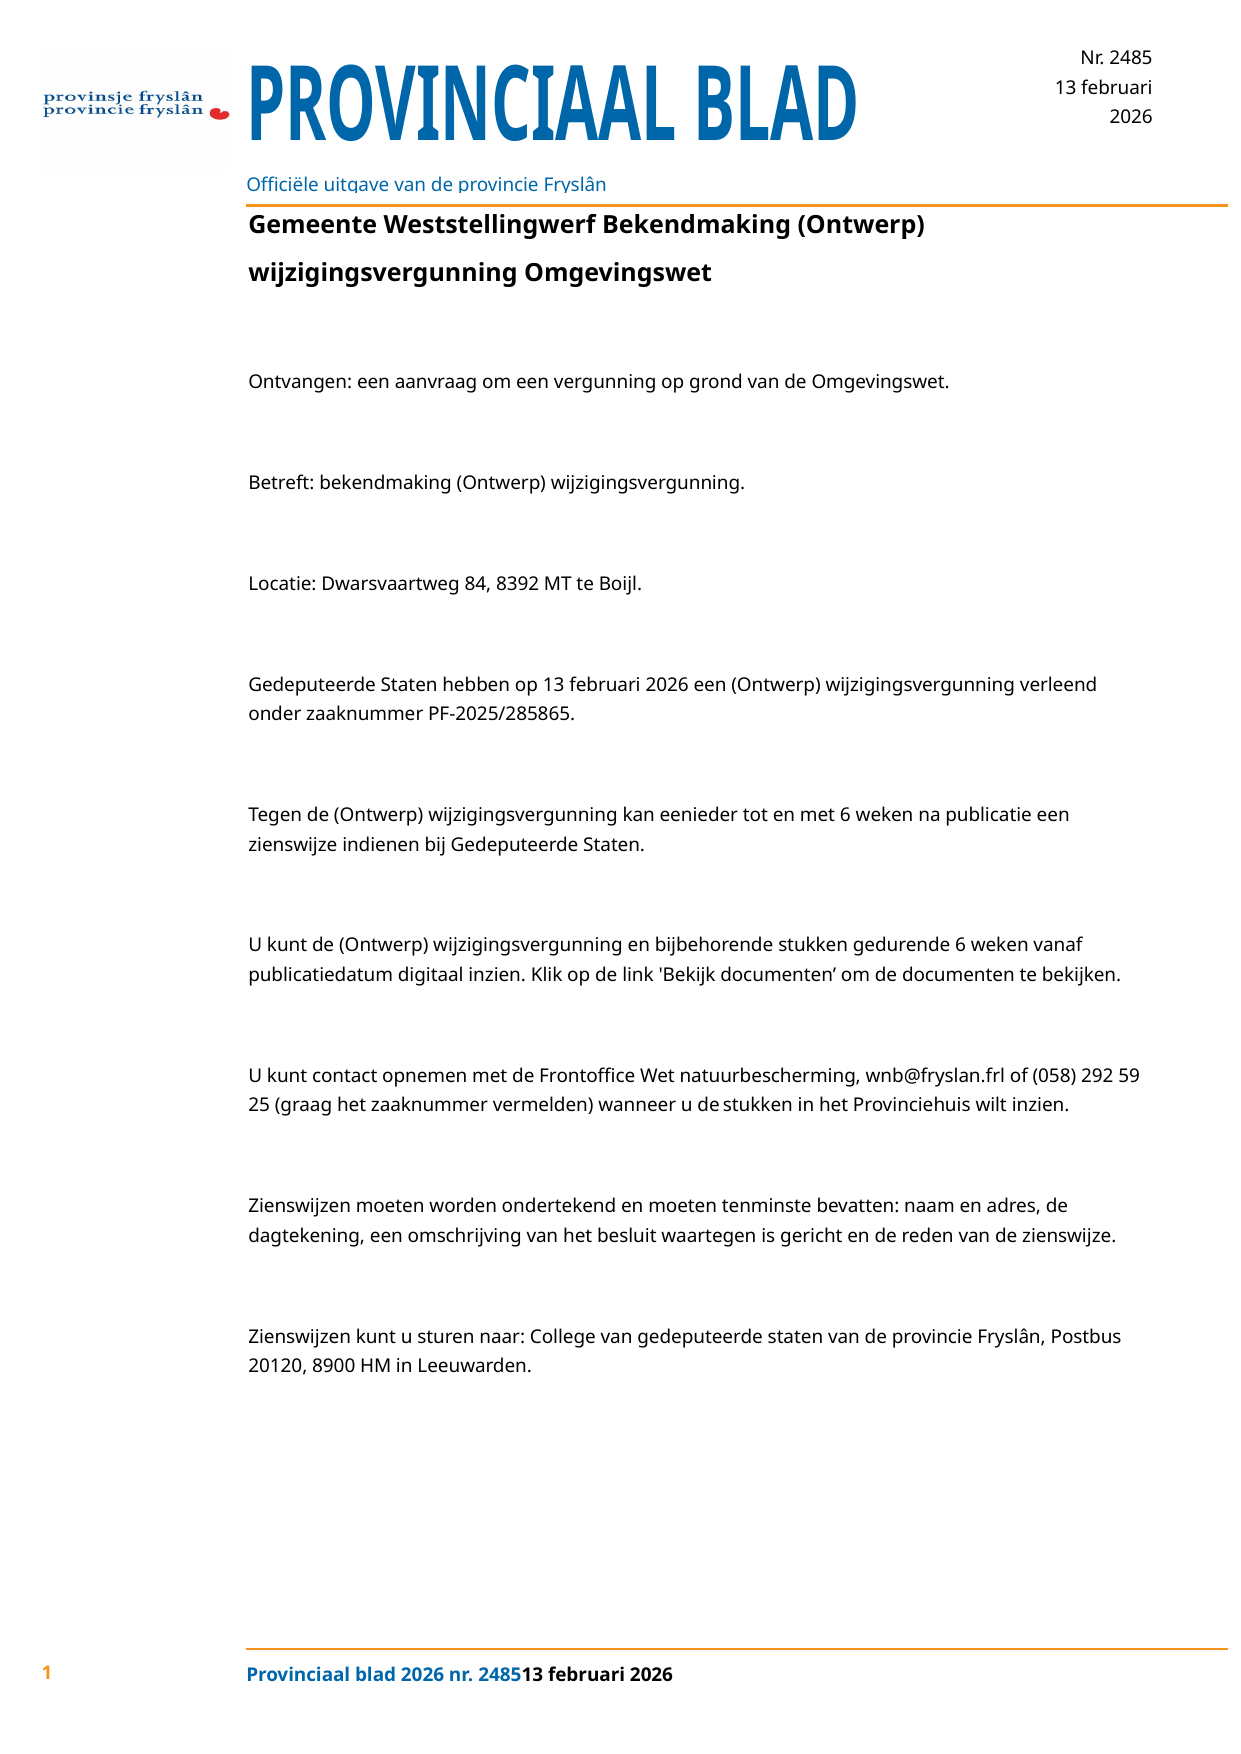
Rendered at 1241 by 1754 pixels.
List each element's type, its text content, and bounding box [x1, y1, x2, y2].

text Tegen de (Ontwerp) wijzigingsvergunning kan eenieder tot en met 6 weken na publicatie een zienswijze indienen bij Gedeputeerde Staten. [248, 801, 1152, 857]
text Ontvangen: een aanvraag om een vergunning op grond van de Omgevingswet. [248, 368, 1152, 394]
text Zienswijzen moeten worden ondertekend en moeten tenminste bevatten: naam en adres, de dagtekening, een omschrijving van het besluit waartegen is gericht en de reden van de zienswijze. [248, 1192, 1152, 1248]
text Betreft: bekendmaking (Ontwerp) wijzigingsvergunning. [248, 469, 1152, 495]
text Gemeente Weststellingwerf Bekendmaking (Ontwerp) wijzigingsvergunning Omgevingswet [248, 207, 1152, 288]
text U kunt de (Ontwerp) wijzigingsvergunning en bijbehorende stukken gedurende 6 weken vanaf publicatiedatum digitaal inzien. Klik op de link 'Bekijk documenten’ om de documenten te bekijken. [248, 932, 1152, 987]
picture [41, 47, 231, 172]
text Locatie: Dwarsvaartweg 84, 8392 MT te Boijl. [248, 570, 1152, 596]
text Gedeputeerde Staten hebben op 13 februari 2026 een (Ontwerp) wijzigingsvergunning verleend onder zaaknummer PF-2025/285865. [248, 671, 1152, 726]
text Zienswijzen kunt u sturen naar: College van gedeputeerde staten van de provincie Fryslân, Postbus 20120, 8900 HM in Leeuwarden. [248, 1323, 1152, 1378]
text U kunt contact opnemen met de Frontoffice Wet natuurbescherming, wnb@fryslan.frl of (058) 292 59 25 (graag het zaaknummer vermelden) wanneer u de stukken in het Provinciehuis wilt inzien. [248, 1062, 1152, 1117]
